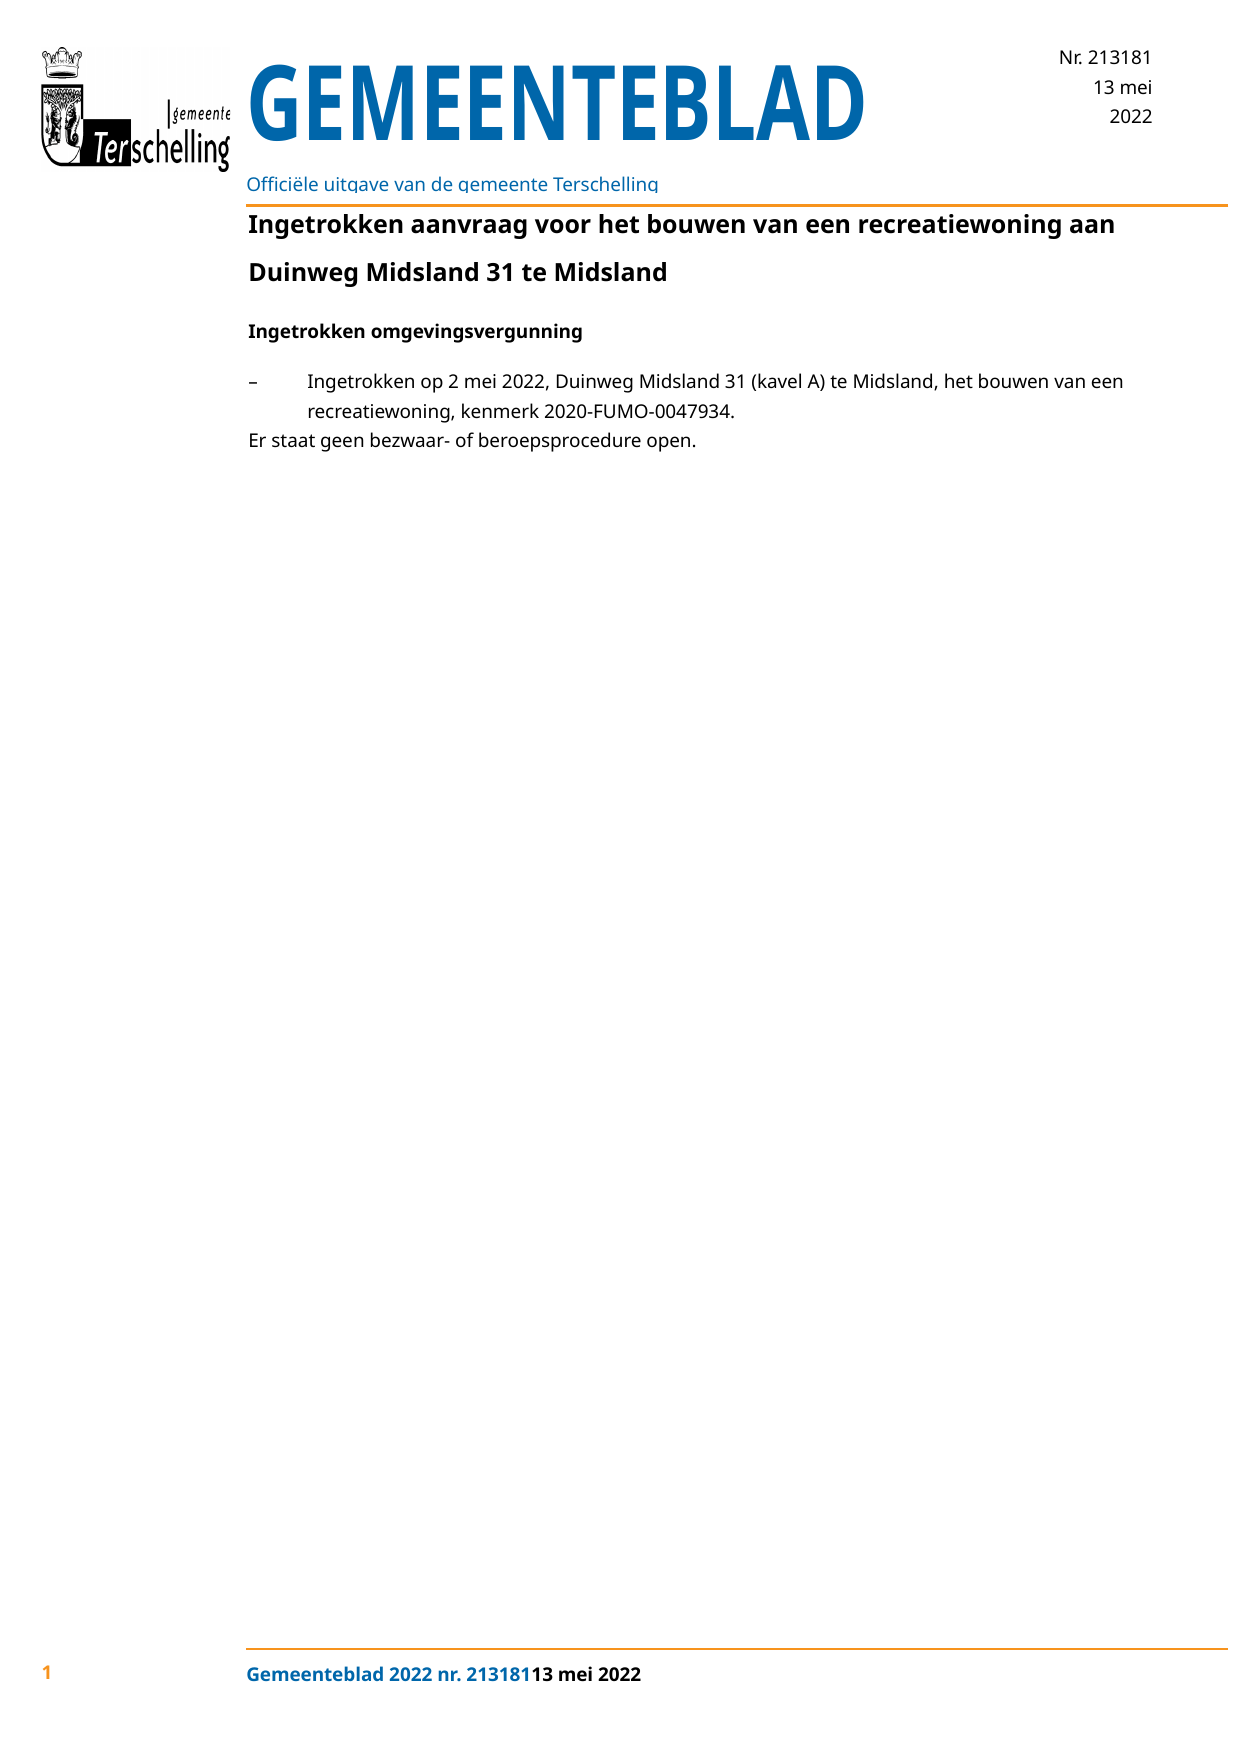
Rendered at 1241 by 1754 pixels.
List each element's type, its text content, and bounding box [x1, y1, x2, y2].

list Ingetrokken op 2 mei 2022, Duinweg Midsland 31 (kavel A) te Midsland, het bouwen van een recreatiewoning, kenmerk 2020-FUMO-0047934. [248, 368, 1152, 424]
text Ingetrokken aanvraag voor het bouwen van een recreatiewoning aan Duinweg Midsland 31 te Midsland [248, 207, 1152, 288]
picture [41, 47, 231, 172]
text Ingetrokken omgevingsvergunning [248, 318, 1152, 344]
text Er staat geen bezwaar- of beroepsprocedure open. [248, 427, 1152, 453]
